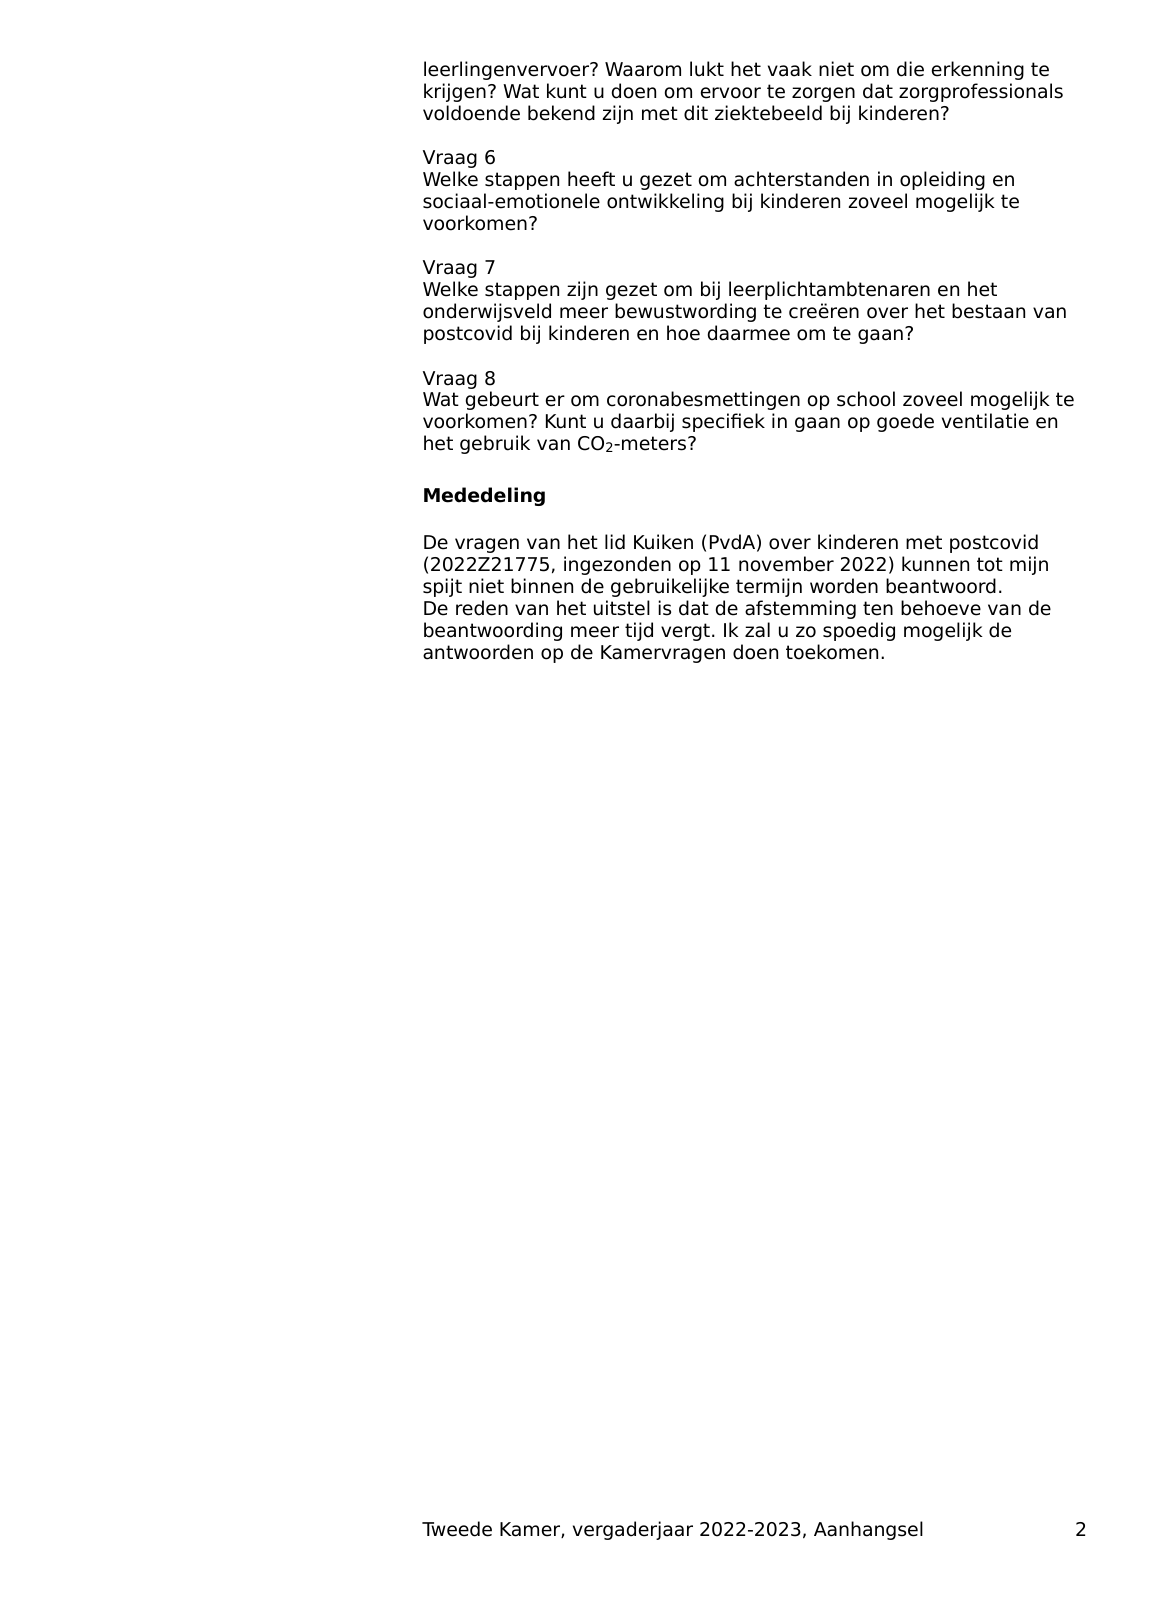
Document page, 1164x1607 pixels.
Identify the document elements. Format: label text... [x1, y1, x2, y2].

text De vragen van het lid Kuiken (PvdA) over kinderen met postcovid (2022Z21775, ingezonden op 11 november 2022) kunnen tot mijn spijt niet binnen de gebruikelijke termijn worden beantwoord. [422, 532, 1087, 598]
text Vraag 8 [422, 367, 1087, 389]
subtitle Mededeling [422, 485, 1087, 507]
text Vraag 7 [422, 257, 1087, 279]
text Vraag 6 [422, 147, 1087, 169]
text De reden van het uitstel is dat de afstemming ten behoeve van de beantwoording meer tijd vergt. Ik zal u zo spoedig mogelijk de antwoorden op de Kamervragen doen toekomen. [422, 598, 1087, 664]
text Welke stappen zijn gezet om bij leerplichtambtenaren en het onderwijsveld meer bewustwording te creëren over het bestaan van postcovid bij kinderen en hoe daarmee om te gaan? [422, 279, 1087, 345]
text leerlingenvervoer? Waarom lukt het vaak niet om die erkenning te krijgen? Wat kunt u doen om ervoor te zorgen dat zorgprofessionals voldoende bekend zijn met dit ziektebeeld bij kinderen? [422, 59, 1087, 125]
text Welke stappen heeft u gezet om achterstanden in opleiding en sociaal-emotionele ontwikkeling bij kinderen zoveel mogelijk te voorkomen? [422, 169, 1087, 235]
text Wat gebeurt er om coronabesmettingen op school zoveel mogelijk te voorkomen? Kunt u daarbij specifiek in gaan op goede ventilatie en het gebruik van CO2-meters? [422, 389, 1087, 455]
